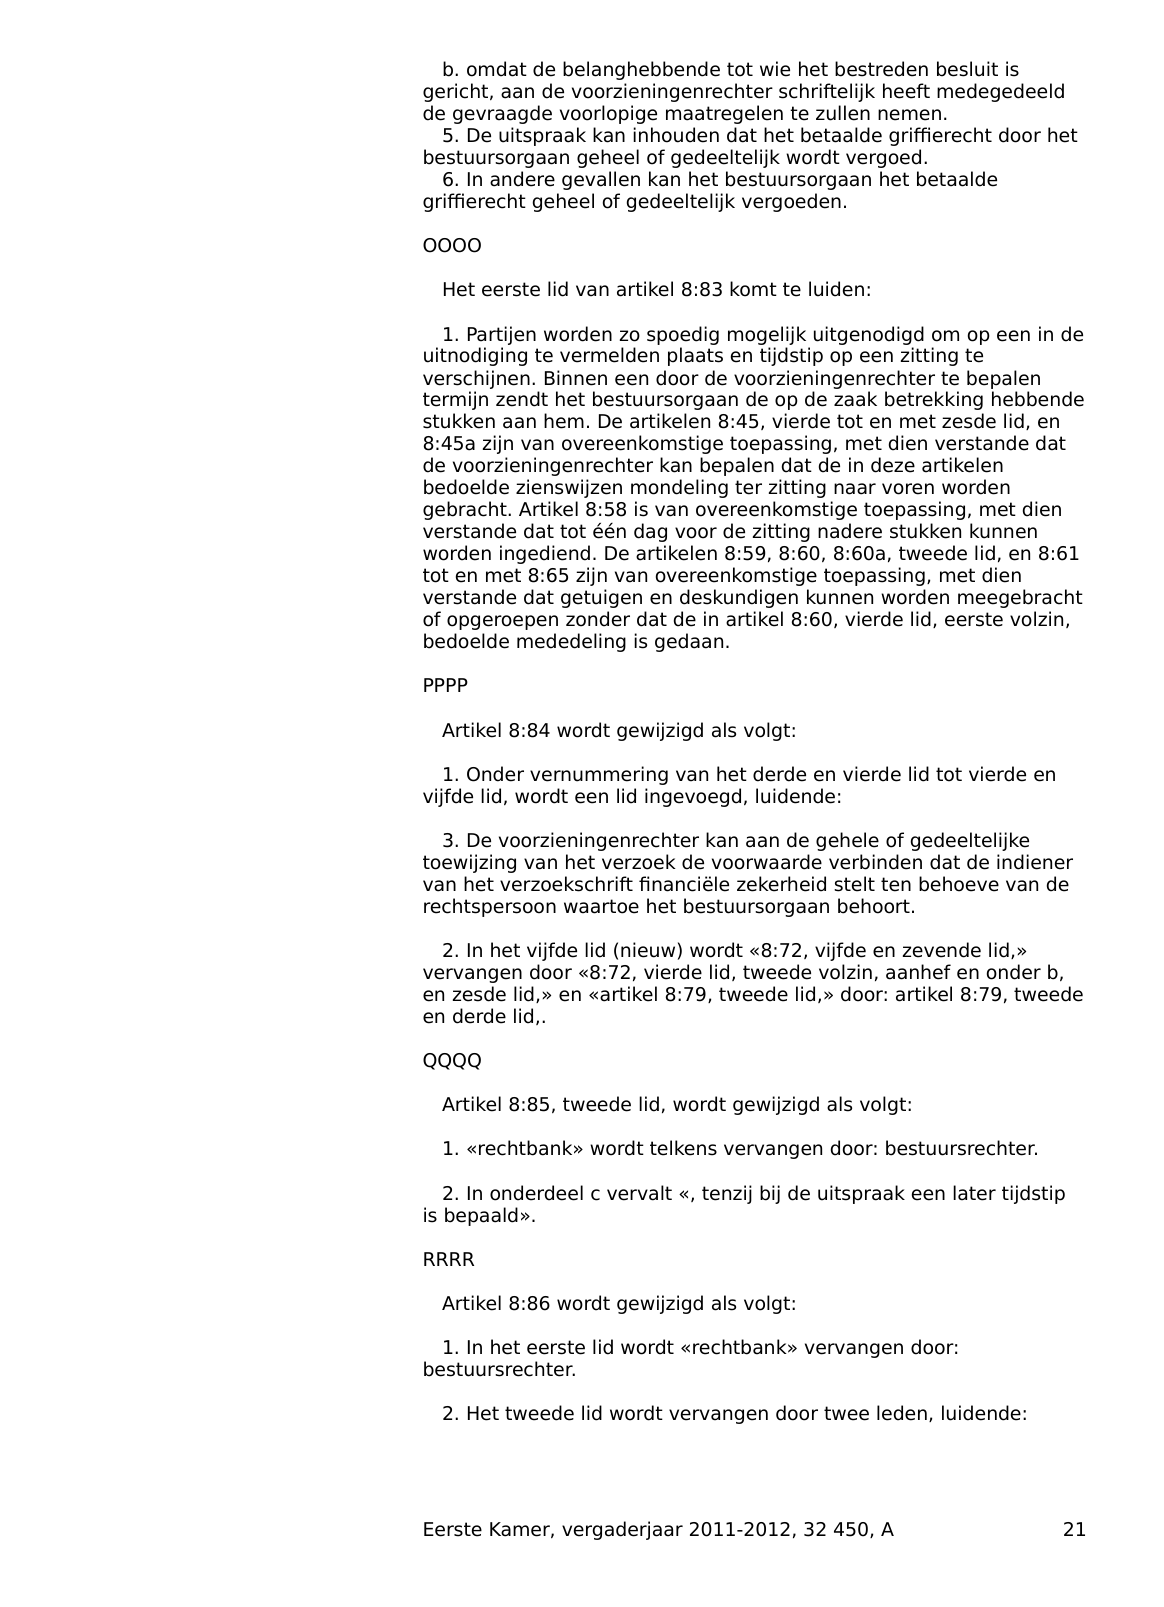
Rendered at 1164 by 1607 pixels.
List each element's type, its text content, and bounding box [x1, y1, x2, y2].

text 3. De voorzieningenrechter kan aan de gehele of gedeeltelijke toewijzing van het verzoek de voorwaarde verbinden dat de indiener van het verzoekschrift financiële zekerheid stelt ten behoeve van de rechtspersoon waartoe het bestuursorgaan behoort. [422, 830, 1087, 918]
text Het eerste lid van artikel 8:83 komt te luiden: [422, 279, 1087, 301]
text 2. Het tweede lid wordt vervangen door twee leden, luidende: [422, 1403, 1087, 1425]
text PPPP [422, 675, 1087, 697]
text 2. In het vijfde lid (nieuw) wordt «8:72, vijfde en zevende lid,» vervangen door «8:72, vierde lid, tweede volzin, aanhef en onder b, en zesde lid,» en «artikel 8:79, tweede lid,» door: artikel 8:79, tweede en derde lid,. [422, 940, 1087, 1028]
text Artikel 8:86 wordt gewijzigd als volgt: [422, 1293, 1087, 1315]
text 1. Onder vernummering van het derde en vierde lid tot vierde en vijfde lid, wordt een lid ingevoegd, luidende: [422, 764, 1087, 808]
text 1. «rechtbank» wordt telkens vervangen door: bestuursrechter. [422, 1138, 1087, 1160]
text 5. De uitspraak kan inhouden dat het betaalde griffierecht door het bestuursorgaan geheel of gedeeltelijk wordt vergoed. [422, 125, 1087, 169]
text 1. In het eerste lid wordt «rechtbank» vervangen door: bestuursrechter. [422, 1337, 1087, 1381]
text 6. In andere gevallen kan het bestuursorgaan het betaalde griffierecht geheel of gedeeltelijk vergoeden. [422, 169, 1087, 213]
text 1. Partijen worden zo spoedig mogelijk uitgenodigd om op een in de uitnodiging te vermelden plaats en tijdstip op een zitting te verschijnen. Binnen een door de voorzieningenrechter te bepalen termijn zendt het bestuursorgaan de op de zaak betrekking hebbende stukken aan hem. De artikelen 8:45, vierde tot en met zesde lid, en 8:45a zijn van overeenkomstige toepassing, met dien verstande dat de voorzieningenrechter kan bepalen dat de in deze artikelen bedoelde zienswijzen mondeling ter zitting naar voren worden gebracht. Artikel 8:58 is van overeenkomstige toepassing, met dien verstande dat tot één dag voor de zitting nadere stukken kunnen worden ingediend. De artikelen 8:59, 8:60, 8:60a, tweede lid, en 8:61 tot en met 8:65 zijn van overeenkomstige toepassing, met dien verstande dat getuigen en deskundigen kunnen worden meegebracht of opgeroepen zonder dat de in artikel 8:60, vierde lid, eerste volzin, bedoelde mededeling is gedaan. [422, 323, 1087, 653]
text QQQQ [422, 1050, 1087, 1072]
text Artikel 8:85, tweede lid, wordt gewijzigd als volgt: [422, 1094, 1087, 1116]
text Artikel 8:84 wordt gewijzigd als volgt: [422, 719, 1087, 741]
text OOOO [422, 235, 1087, 257]
text b. omdat de belanghebbende tot wie het bestreden besluit is gericht, aan de voorzieningenrechter schriftelijk heeft medegedeeld de gevraagde voorlopige maatregelen te zullen nemen. [422, 59, 1087, 125]
text 2. In onderdeel c vervalt «, tenzij bij de uitspraak een later tijdstip is bepaald». [422, 1182, 1087, 1226]
text RRRR [422, 1249, 1087, 1271]
